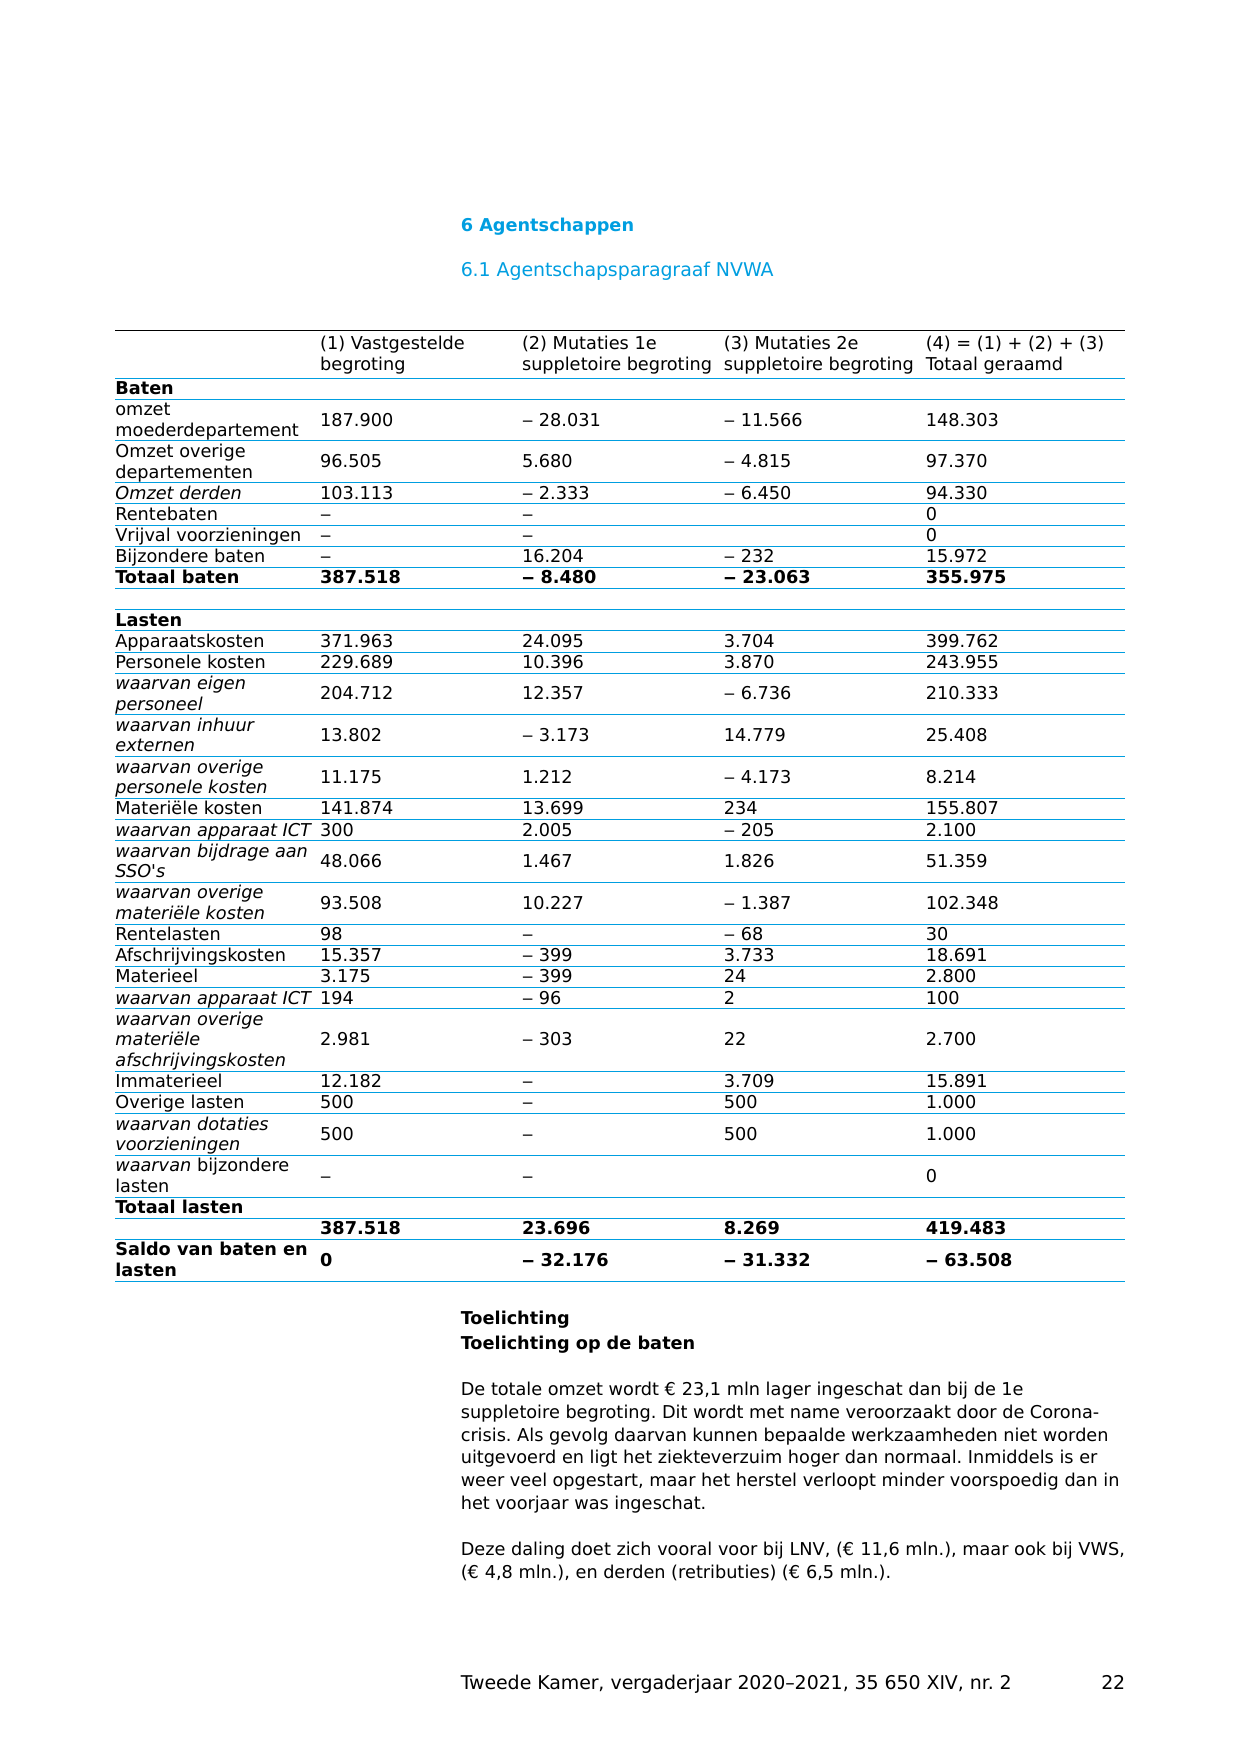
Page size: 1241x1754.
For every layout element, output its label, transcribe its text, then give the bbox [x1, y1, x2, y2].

text Toelichting [461, 1306, 1125, 1329]
table_cell 3.704 [721, 631, 923, 651]
table_cell omzet moederdepartement [115, 400, 317, 440]
table_cell ‒ [317, 504, 519, 524]
table_cell ‒ 6.450 [721, 483, 923, 503]
table_cell ‒ [519, 1072, 721, 1092]
table_cell ‒ 4.173 [721, 757, 923, 798]
table_cell Materiële kosten [115, 799, 317, 819]
table_cell 300 [317, 820, 519, 840]
table_cell 10.227 [519, 883, 721, 924]
text De totale omzet wordt € 23,1 mln lager ingeschat dan bij de 1e suppletoire begroting. Dit wordt met name veroorzaakt door de Corona-crisis. Als gevolg daarvan kunnen bepaalde werkzaamheden niet worden uitgevoerd en ligt het ziekteverzuim hoger dan normaal. Inmiddels is er weer veel opgestart, maar het herstel verloopt minder voorspoedig dan in het voorjaar was ingeschat. [461, 1377, 1125, 1514]
table_cell (1) Vastgestelde begroting [317, 331, 519, 377]
table_cell 2.800 [923, 967, 1125, 987]
table_cell 1.467 [519, 841, 721, 882]
table_cell (4) = (1) + (2) + (3) Totaal geraamd [923, 331, 1125, 377]
table_cell 24.095 [519, 631, 721, 651]
table_cell [317, 379, 519, 399]
table_cell [317, 610, 519, 630]
table_cell [721, 1198, 923, 1218]
table_cell Omzet overige departementen [115, 441, 317, 482]
table_cell 0 [923, 504, 1125, 524]
table_cell 500 [721, 1114, 923, 1155]
table_cell ‒ [519, 1093, 721, 1113]
table_cell ‒ [317, 526, 519, 546]
table_cell 97.370 [923, 441, 1125, 482]
table_cell Totaal lasten [115, 1198, 317, 1218]
table_cell 2.005 [519, 820, 721, 840]
table_cell [115, 331, 317, 377]
table_cell ‒ 2.333 [519, 483, 721, 503]
table_cell ‒ [317, 1156, 519, 1196]
table_cell 100 [923, 988, 1125, 1008]
table_cell Materieel [115, 967, 317, 987]
table_cell 0 [317, 1240, 519, 1281]
table_cell [721, 589, 923, 609]
table_cell 1.000 [923, 1114, 1125, 1155]
table_cell 3.709 [721, 1072, 923, 1092]
table_cell waarvan apparaat ICT [115, 988, 317, 1008]
table_cell 500 [721, 1093, 923, 1113]
table_cell 2.700 [923, 1009, 1125, 1071]
table_cell Immaterieel [115, 1072, 317, 1092]
table_cell ‒ 28.031 [519, 400, 721, 440]
table_cell ‒ 6.736 [721, 674, 923, 714]
text Deze daling doet zich vooral voor bij LNV, (€ 11,6 mln.), maar ook bij VWS, (€ 4,8 mln.), en derden (retributies) (€ 6,5 mln.). [461, 1537, 1125, 1583]
table_cell [923, 1198, 1125, 1218]
table_cell 204.712 [317, 674, 519, 714]
table_cell 14.779 [721, 715, 923, 756]
table_cell 22 [721, 1009, 923, 1071]
table_header Exploitatieoverzicht Baten-lasten NVWA 2020 (Tweede suppletoire begroting) (Bedragen x € 1.000) [115, 305, 1125, 330]
table_cell 12.357 [519, 674, 721, 714]
table_cell Bijzondere baten [115, 547, 317, 567]
table_cell Afschrijvingskosten [115, 946, 317, 966]
table_cell [519, 379, 721, 399]
table_cell [721, 526, 923, 546]
table_cell 23.696 [519, 1219, 721, 1239]
table_cell 355.975 [923, 568, 1125, 588]
table_cell waarvan inhuur externen [115, 715, 317, 756]
table_cell 2.981 [317, 1009, 519, 1071]
table_cell 387.518 [317, 568, 519, 588]
table_cell 8.214 [923, 757, 1125, 798]
table_cell 25.408 [923, 715, 1125, 756]
table_cell (3) Mutaties 2e suppletoire begroting [721, 331, 923, 377]
table_cell 15.891 [923, 1072, 1125, 1092]
table_cell 30 [923, 925, 1125, 945]
table_cell 500 [317, 1114, 519, 1155]
table_cell 15.972 [923, 547, 1125, 567]
table_cell waarvan bijdrage aan SSO's [115, 841, 317, 882]
table_cell 419.483 [923, 1219, 1125, 1239]
table_cell waarvan overige personele kosten [115, 757, 317, 798]
table_cell 15.357 [317, 946, 519, 966]
table_cell 10.396 [519, 653, 721, 672]
table_cell 24 [721, 967, 923, 987]
table_cell Totaal baten [115, 568, 317, 588]
table_cell waarvan overige materiële kosten [115, 883, 317, 924]
table_cell 155.807 [923, 799, 1125, 819]
table_cell 102.348 [923, 883, 1125, 924]
table_cell waarvan apparaat ICT [115, 820, 317, 840]
table_cell [115, 589, 317, 609]
table_cell 3.175 [317, 967, 519, 987]
table_cell [923, 379, 1125, 399]
table_cell [115, 1219, 317, 1239]
table_cell 16.204 [519, 547, 721, 567]
table_cell 194 [317, 988, 519, 1008]
table_cell Rentelasten [115, 925, 317, 945]
table_cell waarvan overige materiële afschrijvingskosten [115, 1009, 317, 1071]
table_cell ‒ 23.063 [721, 568, 923, 588]
table_cell 1.826 [721, 841, 923, 882]
table_cell ‒ 1.387 [721, 883, 923, 924]
table_cell [721, 610, 923, 630]
table_cell ‒ 8.480 [519, 568, 721, 588]
table_cell 13.802 [317, 715, 519, 756]
table_cell 3.733 [721, 946, 923, 966]
table_cell Rentebaten [115, 504, 317, 524]
table_cell 5.680 [519, 441, 721, 482]
table_cell ‒ 232 [721, 547, 923, 567]
table_cell 13.699 [519, 799, 721, 819]
table_cell ‒ [519, 504, 721, 524]
table_cell ‒ [519, 1114, 721, 1155]
table_cell ‒ 205 [721, 820, 923, 840]
table_cell ‒ [317, 547, 519, 567]
table_cell ‒ 303 [519, 1009, 721, 1071]
table_cell 0 [923, 1156, 1125, 1196]
table_cell 210.333 [923, 674, 1125, 714]
table_cell 243.955 [923, 653, 1125, 672]
table_cell [519, 1198, 721, 1218]
table_cell [721, 1156, 923, 1196]
table_cell [317, 589, 519, 609]
table_cell ‒ 96 [519, 988, 721, 1008]
table_cell Saldo van baten en lasten [115, 1240, 317, 1281]
table_cell ‒ [519, 526, 721, 546]
table_cell ‒ 32.176 [519, 1240, 721, 1281]
table_cell [721, 379, 923, 399]
table_cell ‒ [519, 925, 721, 945]
table_cell waarvan dotaties voorzieningen [115, 1114, 317, 1155]
table_cell 0 [923, 526, 1125, 546]
table_cell 96.505 [317, 441, 519, 482]
table_cell [519, 589, 721, 609]
table_cell Apparaatskosten [115, 631, 317, 651]
title 6 Agentschappen [461, 213, 1125, 236]
table_cell 141.874 [317, 799, 519, 819]
table_cell Baten [115, 379, 317, 399]
table_cell 3.870 [721, 653, 923, 672]
table_cell Vrijval voorzieningen [115, 526, 317, 546]
table_cell 12.182 [317, 1072, 519, 1092]
table_cell 148.303 [923, 400, 1125, 440]
table_cell ‒ 68 [721, 925, 923, 945]
table_cell ‒ 399 [519, 946, 721, 966]
table_cell 103.113 [317, 483, 519, 503]
table_cell 234 [721, 799, 923, 819]
table_cell 1.212 [519, 757, 721, 798]
table_cell [721, 504, 923, 524]
table_cell 371.963 [317, 631, 519, 651]
table_cell (2) Mutaties 1e suppletoire begroting [519, 331, 721, 377]
table_cell ‒ 4.815 [721, 441, 923, 482]
table_cell 2 [721, 988, 923, 1008]
table_cell [519, 610, 721, 630]
table_cell 187.900 [317, 400, 519, 440]
table_cell 229.689 [317, 653, 519, 672]
table_cell ‒ 3.173 [519, 715, 721, 756]
table_cell waarvan bijzondere lasten [115, 1156, 317, 1196]
table_cell 48.066 [317, 841, 519, 882]
table_cell ‒ 63.508 [923, 1240, 1125, 1281]
table_cell ‒ 31.332 [721, 1240, 923, 1281]
table_cell ‒ 399 [519, 967, 721, 987]
table_cell 387.518 [317, 1219, 519, 1239]
table_cell Omzet derden [115, 483, 317, 503]
table_cell 2.100 [923, 820, 1125, 840]
table_cell Personele kosten [115, 653, 317, 672]
table_cell 399.762 [923, 631, 1125, 651]
title 6.1 Agentschapsparagraaf NVWA [461, 259, 1125, 281]
table_cell [923, 589, 1125, 609]
table_cell 8.269 [721, 1219, 923, 1239]
table_cell 1.000 [923, 1093, 1125, 1113]
table_cell 11.175 [317, 757, 519, 798]
table_cell [923, 610, 1125, 630]
table_cell 18.691 [923, 946, 1125, 966]
table_cell 94.330 [923, 483, 1125, 503]
table_cell 98 [317, 925, 519, 945]
text Toelichting op de baten [461, 1331, 1125, 1354]
table_cell 93.508 [317, 883, 519, 924]
table_cell [317, 1198, 519, 1218]
table_cell 500 [317, 1093, 519, 1113]
table_cell ‒ 11.566 [721, 400, 923, 440]
table_cell ‒ [519, 1156, 721, 1196]
table_cell Lasten [115, 610, 317, 630]
table_cell waarvan eigen personeel [115, 674, 317, 714]
table_cell 51.359 [923, 841, 1125, 882]
table_cell Overige lasten [115, 1093, 317, 1113]
